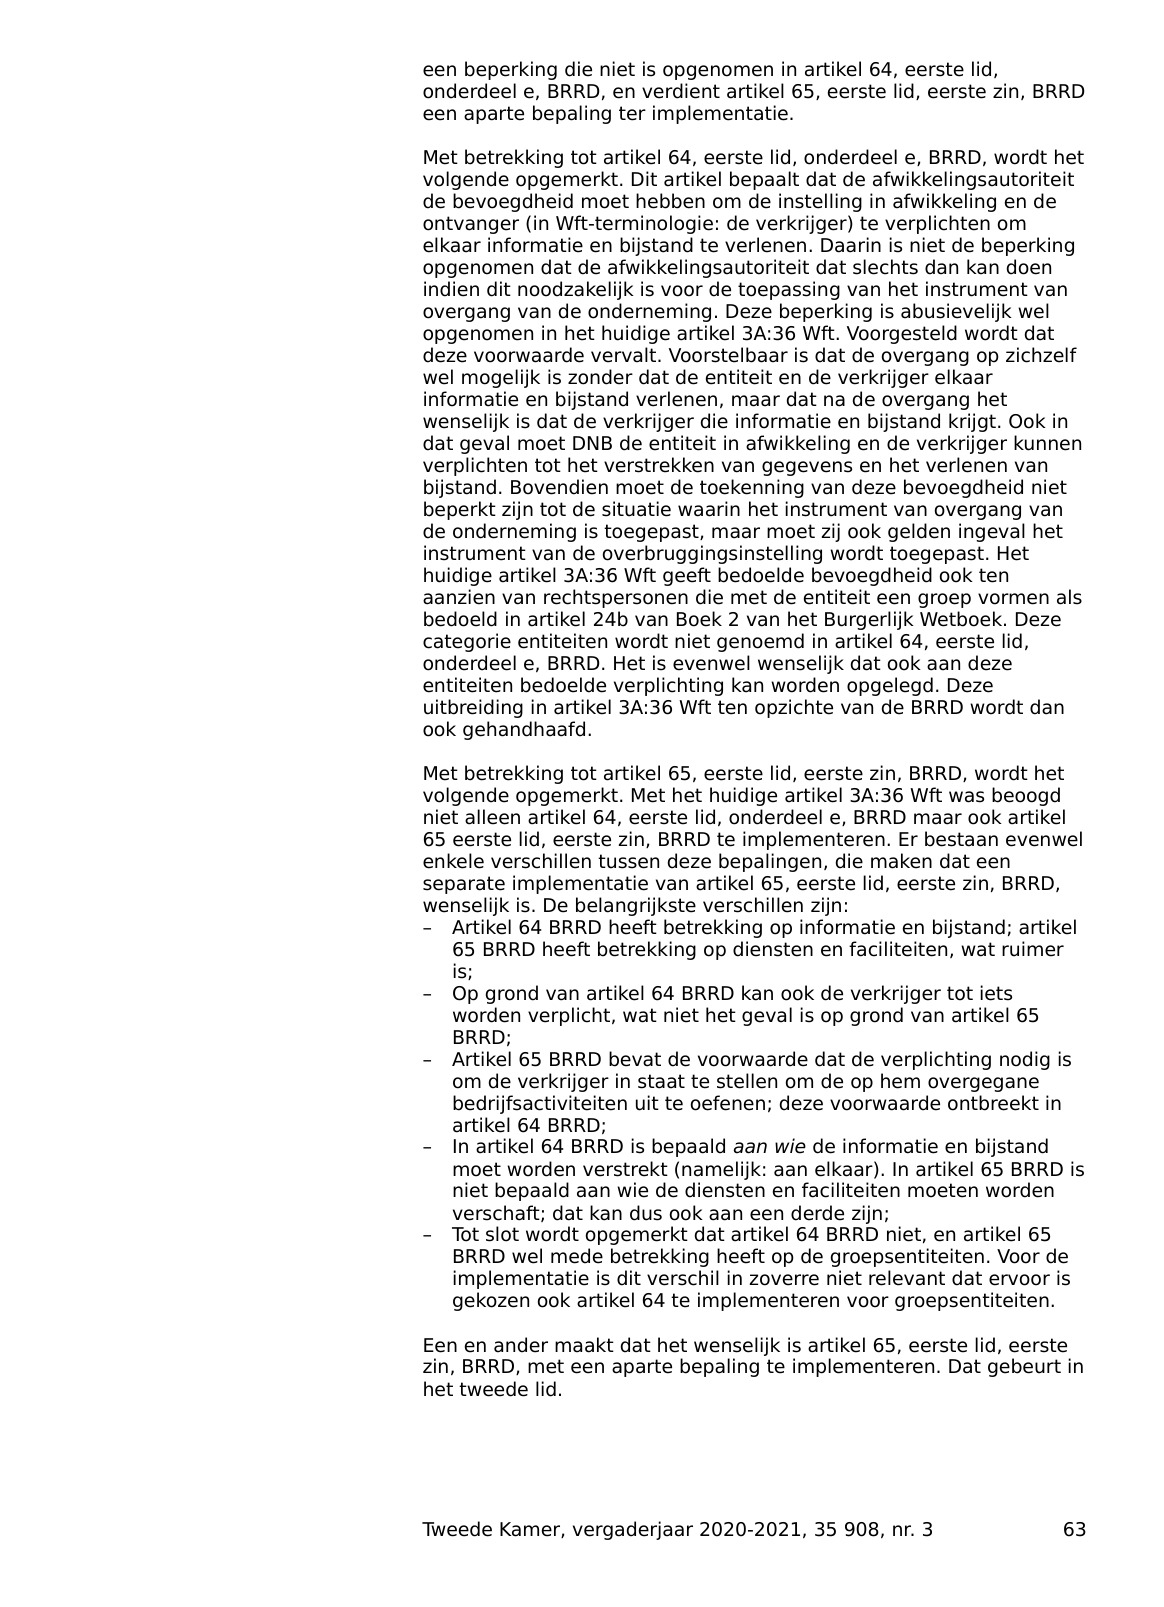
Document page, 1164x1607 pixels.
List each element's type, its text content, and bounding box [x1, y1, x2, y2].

text – Tot slot wordt opgemerkt dat artikel 64 BRRD niet, en artikel 65 BRRD wel mede betrekking heeft op de groepsentiteiten. Voor de implementatie is dit verschil in zoverre niet relevant dat ervoor is gekozen ook artikel 64 te implementeren voor groepsentiteiten. [422, 1224, 1087, 1312]
text Met betrekking tot artikel 65, eerste lid, eerste zin, BRRD, wordt het volgende opgemerkt. Met het huidige artikel 3A:36 Wft was beoogd niet alleen artikel 64, eerste lid, onderdeel e, BRRD maar ook artikel 65 eerste lid, eerste zin, BRRD te implementeren. Er bestaan evenwel enkele verschillen tussen deze bepalingen, die maken dat een separate implementatie van artikel 65, eerste lid, eerste zin, BRRD, wenselijk is. De belangrijkste verschillen zijn: [422, 763, 1087, 917]
text Met betrekking tot artikel 64, eerste lid, onderdeel e, BRRD, wordt het volgende opgemerkt. Dit artikel bepaalt dat de afwikkelingsautoriteit de bevoegdheid moet hebben om de instelling in afwikkeling en de ontvanger (in Wft-terminologie: de verkrijger) te verplichten om elkaar informatie en bijstand te verlenen. Daarin is niet de beperking opgenomen dat de afwikkelingsautoriteit dat slechts dan kan doen indien dit noodzakelijk is voor de toepassing van het instrument van overgang van de onderneming. Deze beperking is abusievelijk wel opgenomen in het huidige artikel 3A:36 Wft. Voorgesteld wordt dat deze voorwaarde vervalt. Voorstelbaar is dat de overgang op zichzelf wel mogelijk is zonder dat de entiteit en de verkrijger elkaar informatie en bijstand verlenen, maar dat na de overgang het wenselijk is dat de verkrijger die informatie en bijstand krijgt. Ook in dat geval moet DNB de entiteit in afwikkeling en de verkrijger kunnen verplichten tot het verstrekken van gegevens en het verlenen van bijstand. Bovendien moet de toekenning van deze bevoegdheid niet beperkt zijn tot de situatie waarin het instrument van overgang van de onderneming is toegepast, maar moet zij ook gelden ingeval het instrument van de overbruggingsinstelling wordt toegepast. Het huidige artikel 3A:36 Wft geeft bedoelde bevoegdheid ook ten aanzien van rechtspersonen die met de entiteit een groep vormen als bedoeld in artikel 24b van Boek 2 van het Burgerlijk Wetboek. Deze categorie entiteiten wordt niet genoemd in artikel 64, eerste lid, onderdeel e, BRRD. Het is evenwel wenselijk dat ook aan deze entiteiten bedoelde verplichting kan worden opgelegd. Deze uitbreiding in artikel 3A:36 Wft ten opzichte van de BRRD wordt dan ook gehandhaafd. [422, 147, 1087, 741]
text een beperking die niet is opgenomen in artikel 64, eerste lid, onderdeel e, BRRD, en verdient artikel 65, eerste lid, eerste zin, BRRD een aparte bepaling ter implementatie. [422, 59, 1087, 125]
text – Artikel 64 BRRD heeft betrekking op informatie en bijstand; artikel 65 BRRD heeft betrekking op diensten en faciliteiten, wat ruimer is; [422, 917, 1087, 983]
text Een en ander maakt dat het wenselijk is artikel 65, eerste lid, eerste zin, BRRD, met een aparte bepaling te implementeren. Dat gebeurt in het tweede lid. [422, 1334, 1087, 1400]
text – In artikel 64 BRRD is bepaald aan wie de informatie en bijstand moet worden verstrekt (namelijk: aan elkaar). In artikel 65 BRRD is niet bepaald aan wie de diensten en faciliteiten moeten worden verschaft; dat kan dus ook aan een derde zijn; [422, 1136, 1087, 1224]
text – Op grond van artikel 64 BRRD kan ook de verkrijger tot iets worden verplicht, wat niet het geval is op grond van artikel 65 BRRD; [422, 983, 1087, 1048]
text – Artikel 65 BRRD bevat de voorwaarde dat de verplichting nodig is om de verkrijger in staat te stellen om de op hem overgegane bedrijfsactiviteiten uit te oefenen; deze voorwaarde ontbreekt in artikel 64 BRRD; [422, 1048, 1087, 1136]
